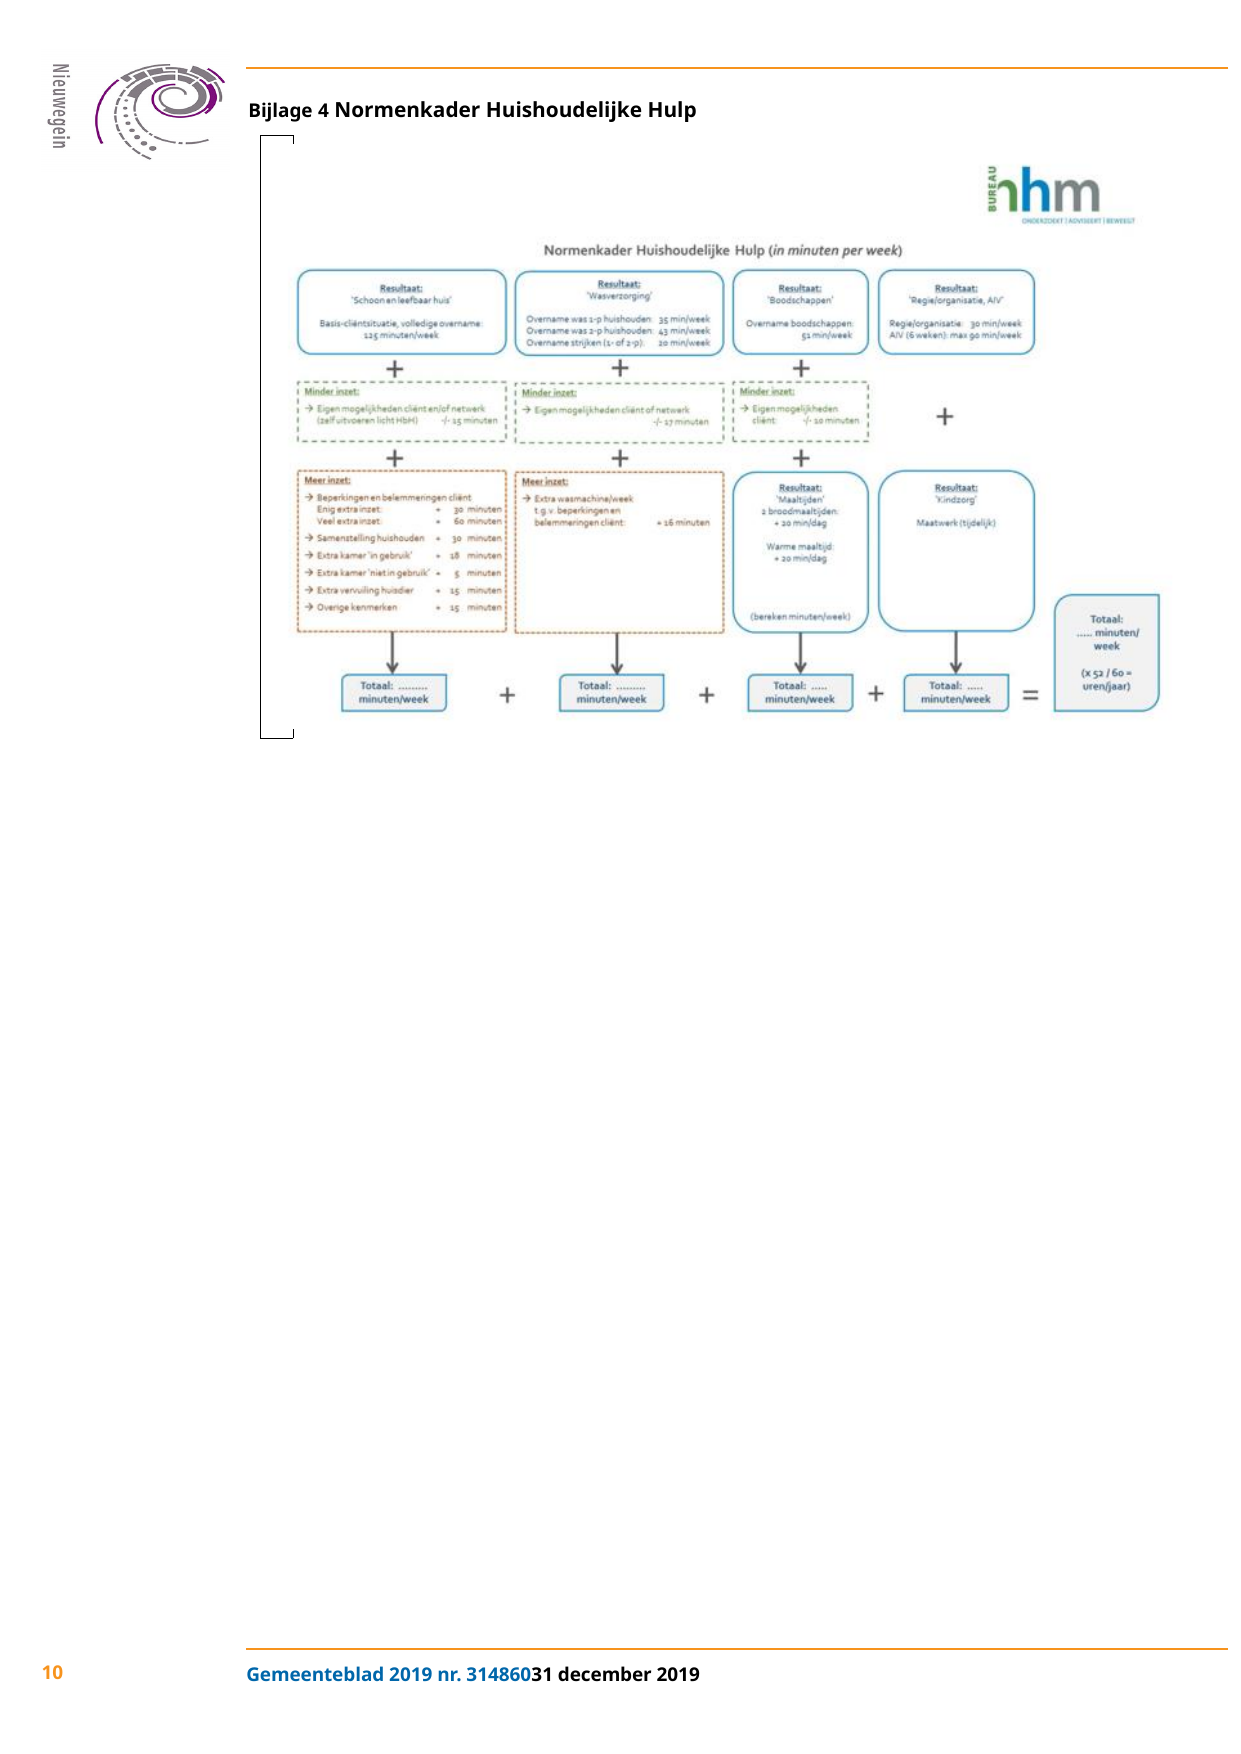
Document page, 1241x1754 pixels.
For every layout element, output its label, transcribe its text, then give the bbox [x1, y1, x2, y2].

picture [268, 144, 1173, 729]
text Bijlage 4 Normenkader Huishoudelijke Hulp [248, 95, 1152, 123]
picture [41, 47, 231, 172]
